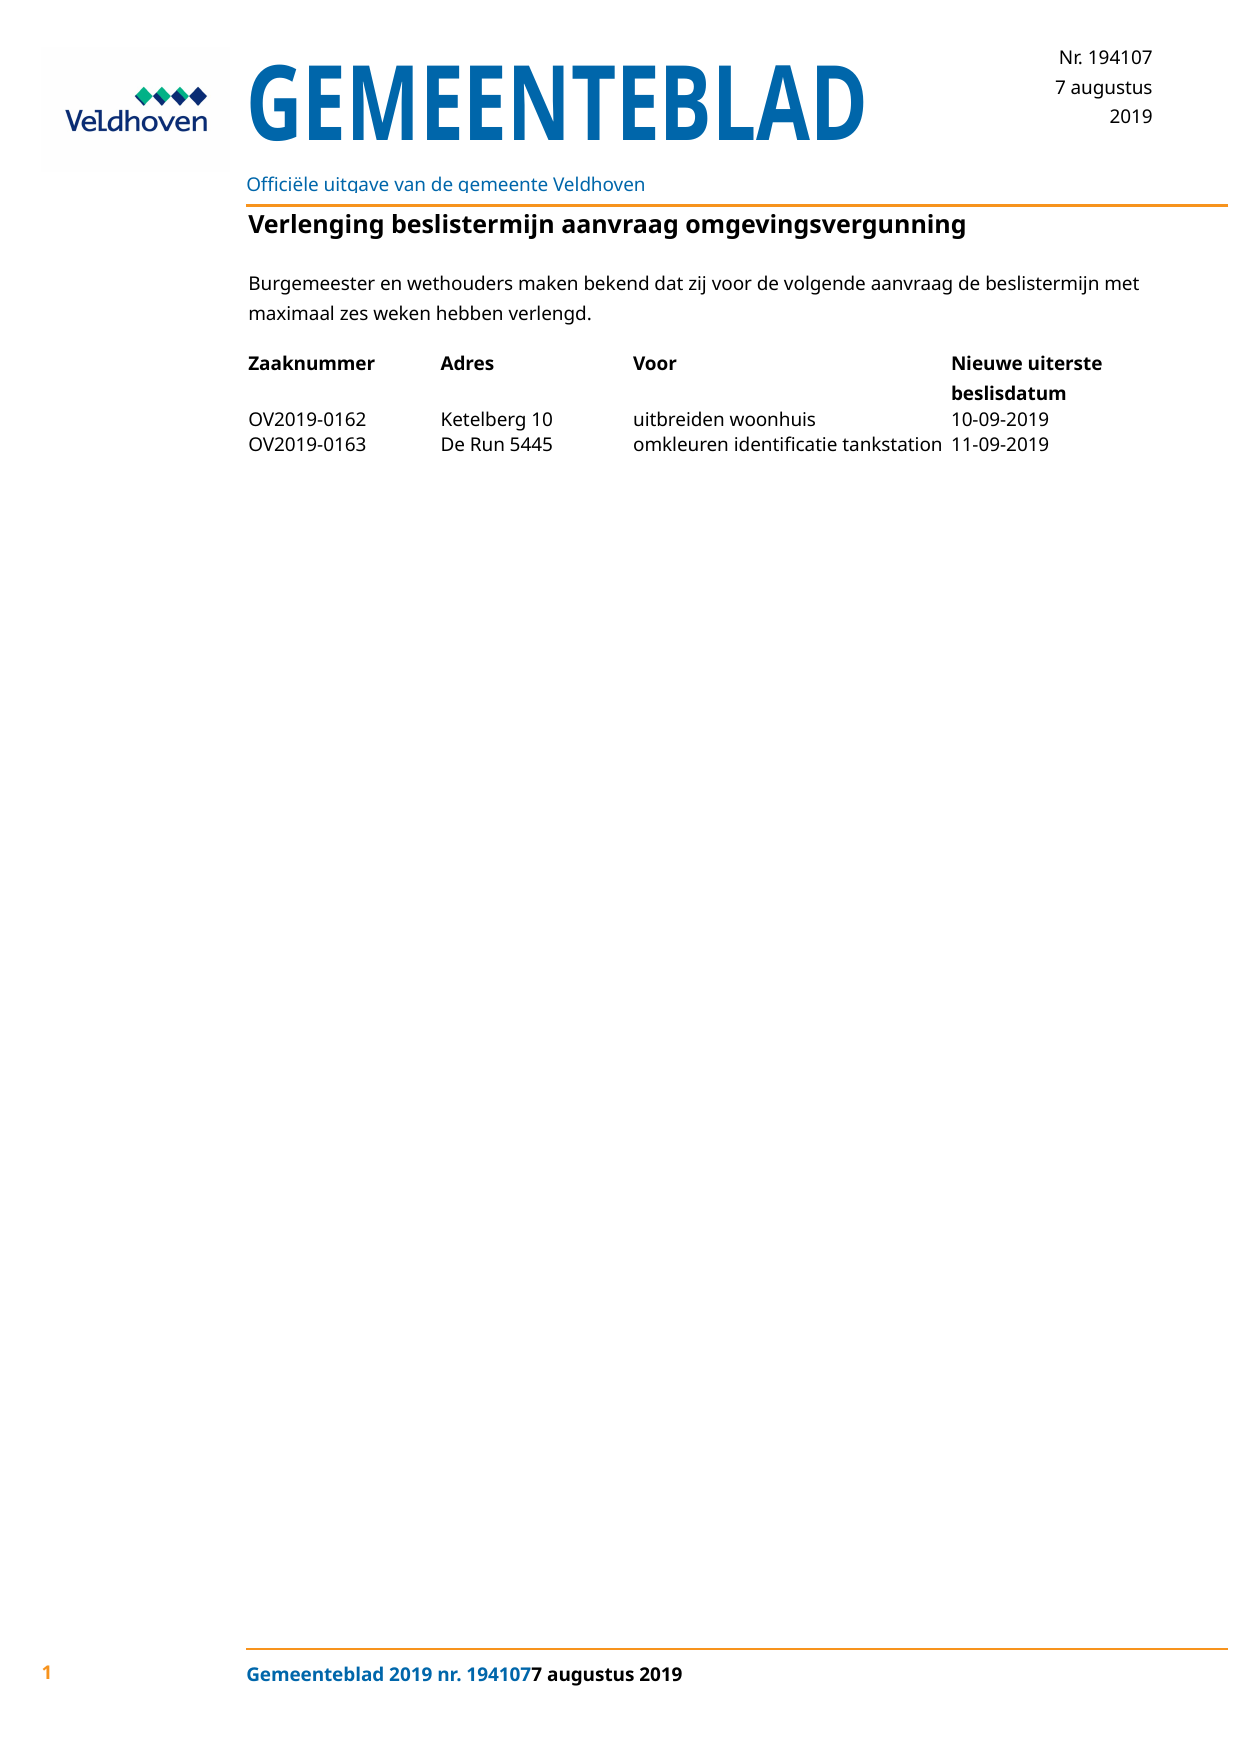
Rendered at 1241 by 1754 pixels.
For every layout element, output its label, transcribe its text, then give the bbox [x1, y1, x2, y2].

table_cell 10-09-2019 [951, 406, 1152, 431]
table_header Voor [633, 350, 951, 406]
text Burgemeester en wethouders maken bekend dat zij voor de volgende aanvraag de beslistermijn met maximaal zes weken hebben verlengd. [248, 270, 1152, 326]
table_header Zaaknummer [248, 350, 440, 406]
table_header Adres [440, 350, 633, 406]
table_cell OV2019-0162 [248, 406, 440, 431]
table_cell De Run 5445 [440, 431, 633, 457]
picture [41, 47, 231, 172]
table_cell 11-09-2019 [951, 431, 1152, 457]
table_cell uitbreiden woonhuis [633, 406, 951, 431]
table_header Nieuwe uiterste beslisdatum [951, 350, 1152, 406]
table_cell omkleuren identificatie tankstation [633, 431, 951, 457]
table_cell Ketelberg 10 [440, 406, 633, 431]
text Verlenging beslistermijn aanvraag omgevingsvergunning [248, 207, 1152, 241]
table_cell OV2019-0163 [248, 431, 440, 457]
